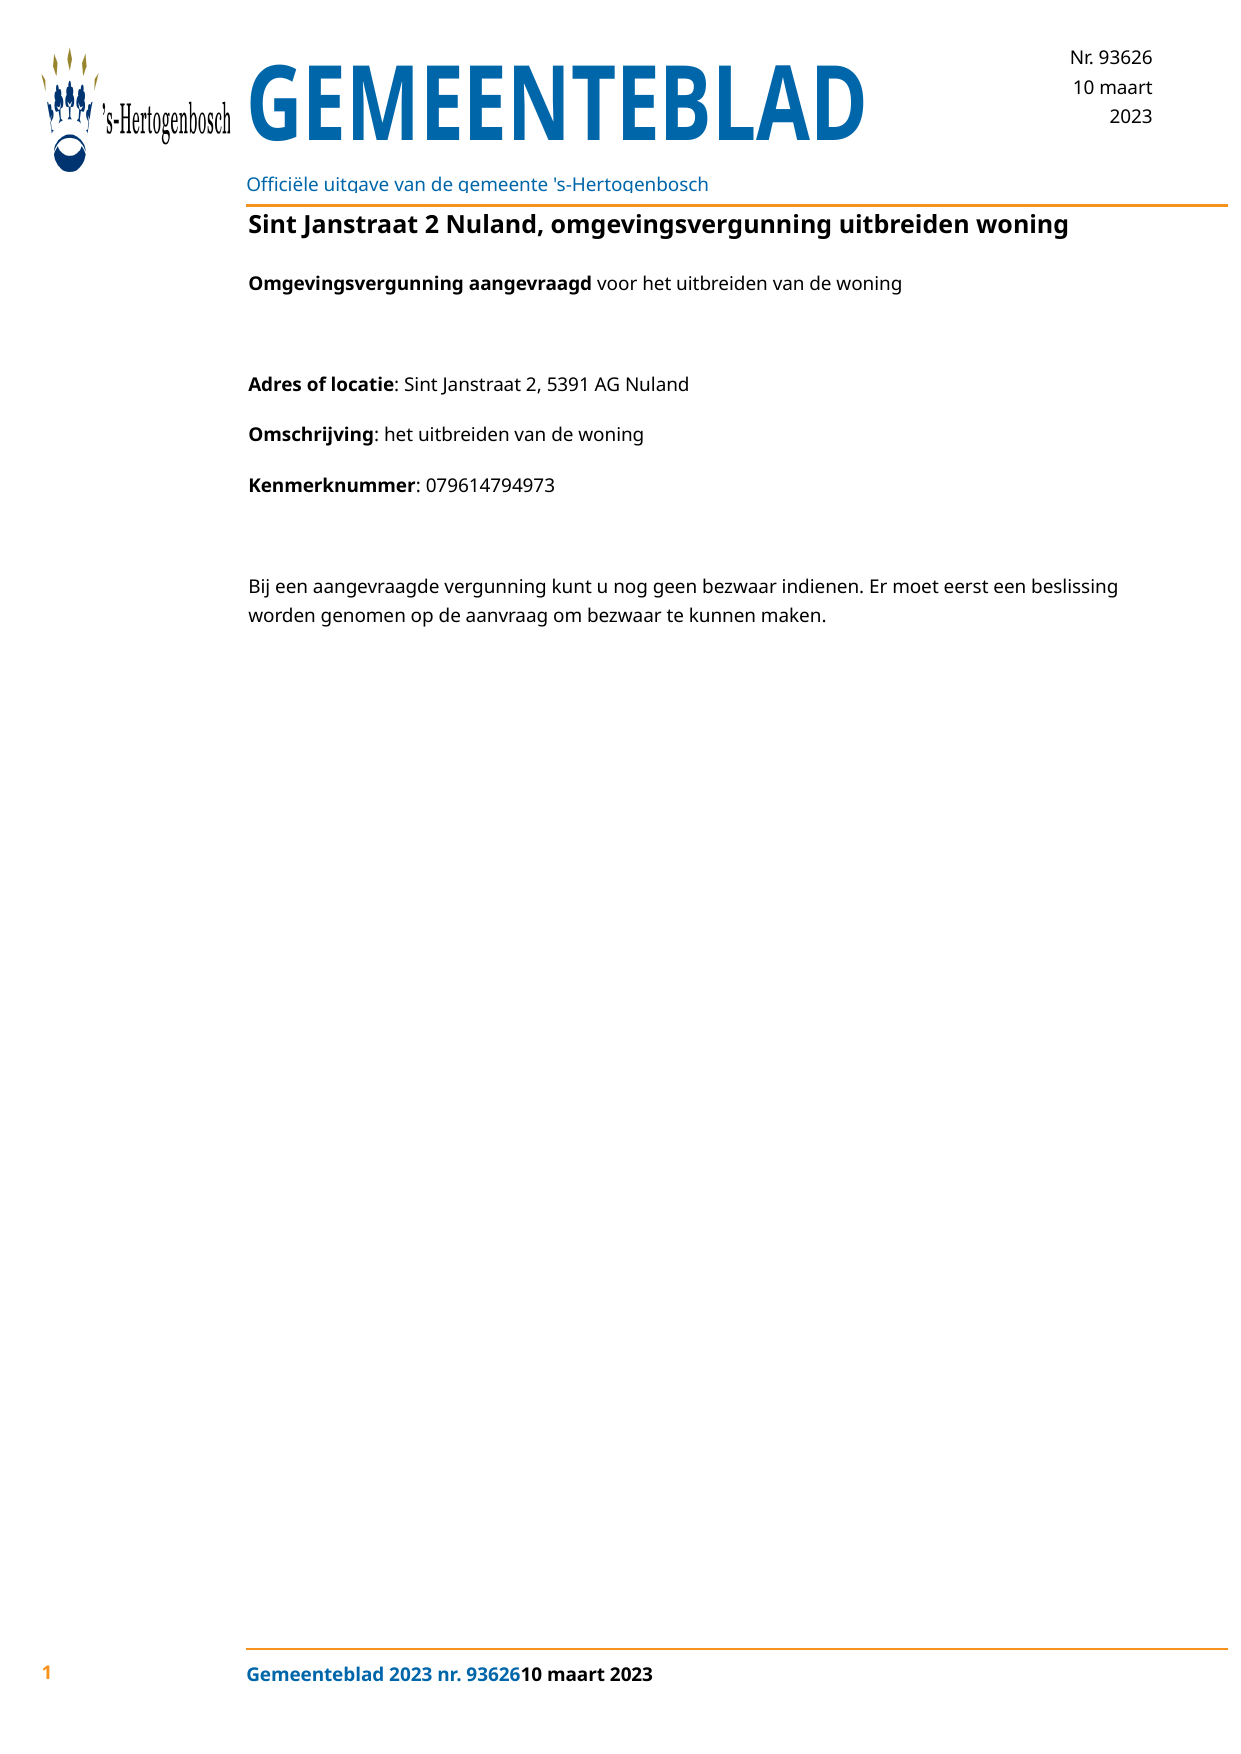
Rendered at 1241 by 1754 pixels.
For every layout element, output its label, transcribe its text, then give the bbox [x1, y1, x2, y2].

text Omschrijving: het uitbreiden van de woning [248, 422, 1152, 447]
text Omgevingsvergunning aangevraagd voor het uitbreiden van de woning [248, 270, 1152, 296]
picture [41, 47, 231, 172]
text Sint Janstraat 2 Nuland, omgevingsvergunning uitbreiden woning [248, 207, 1152, 241]
text Bij een aangevraagde vergunning kunt u nog geen bezwaar indienen. Er moet eerst een beslissing worden genomen op de aanvraag om bezwaar te kunnen maken. [248, 573, 1152, 628]
text Kenmerknummer: 079614794973 [248, 472, 1152, 498]
text Adres of locatie: Sint Janstraat 2, 5391 AG Nuland [248, 371, 1152, 397]
